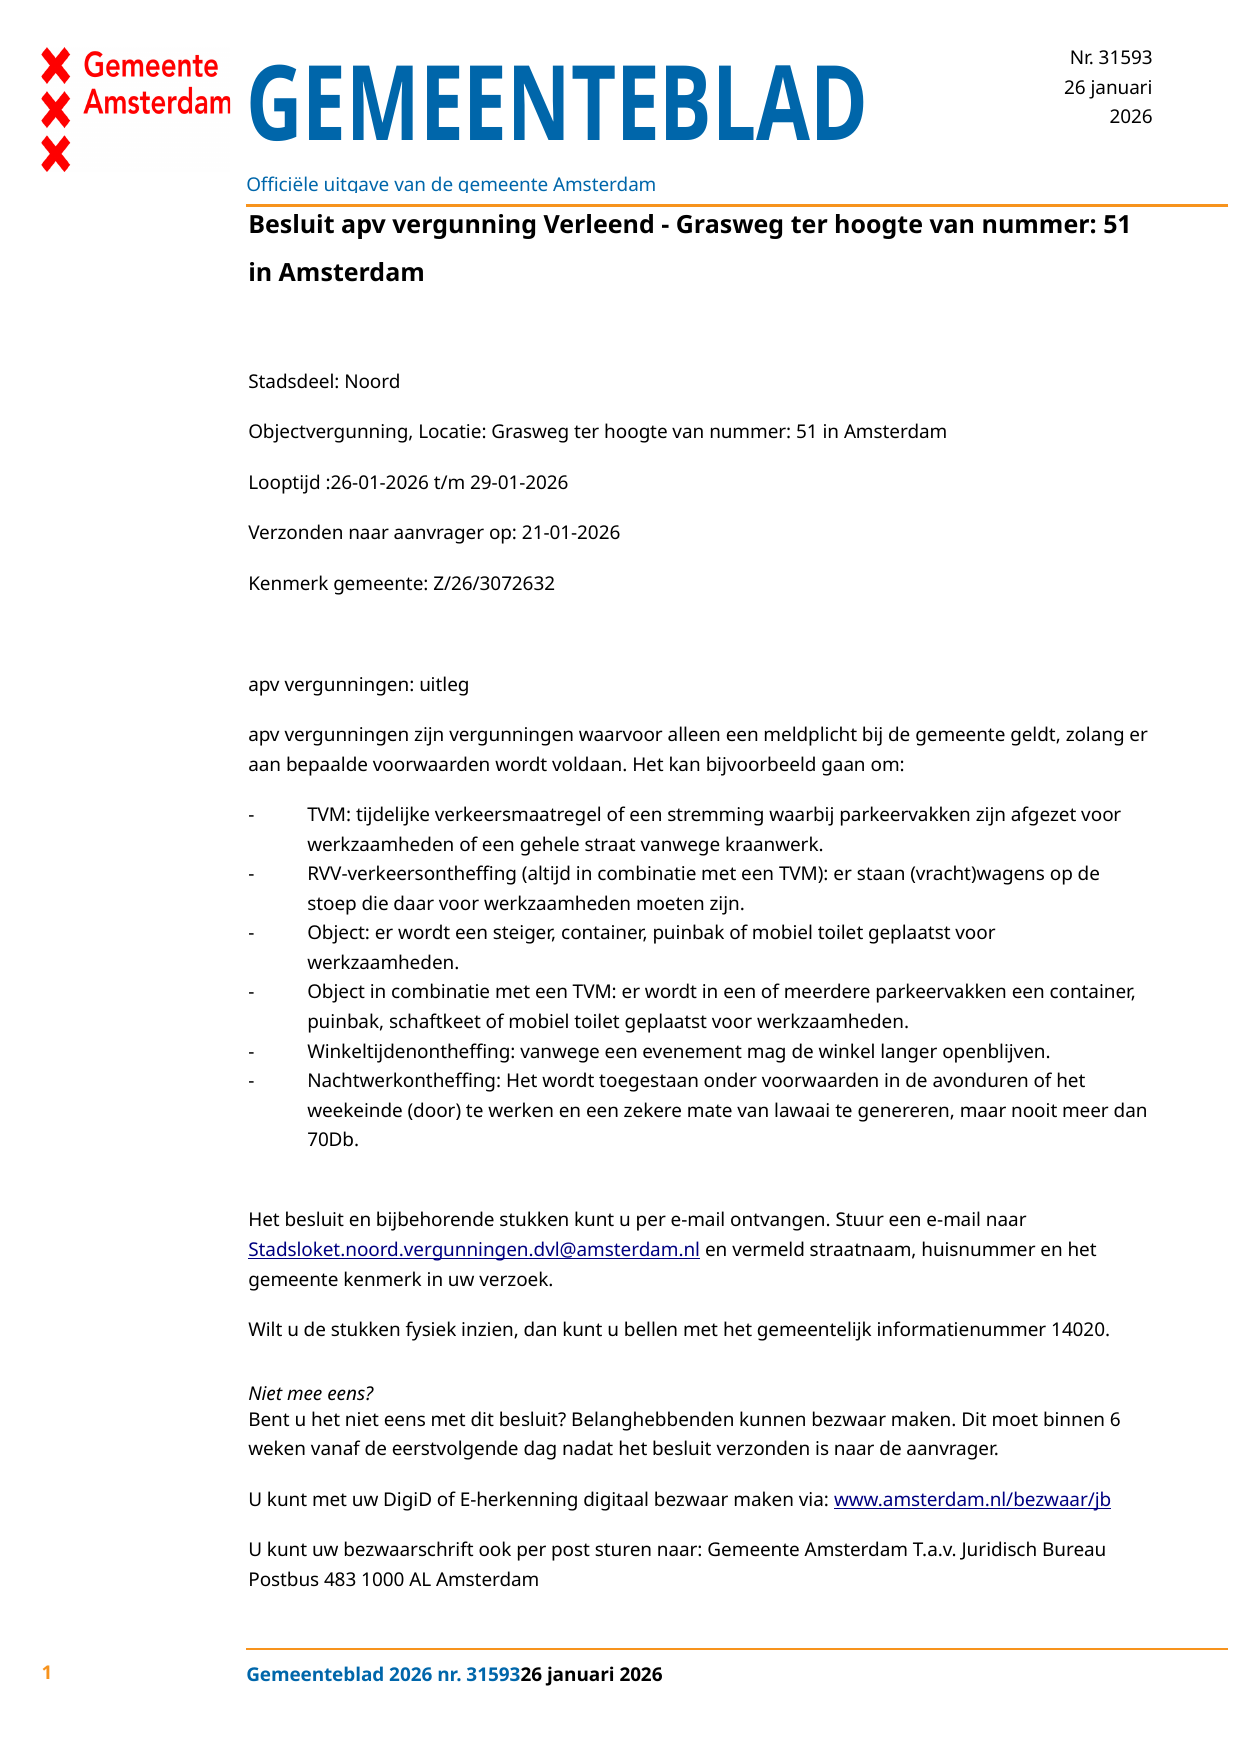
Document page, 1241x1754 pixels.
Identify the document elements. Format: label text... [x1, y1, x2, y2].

text Niet mee eens? [248, 1380, 1152, 1406]
list Object in combinatie met een TVM: er wordt in een of meerdere parkeervakken een container, puinbak, schaftkeet of mobiel toilet geplaatst voor werkzaamheden. [248, 979, 1152, 1034]
text U kunt met uw DigiD of E-herkenning digitaal bezwaar maken via: www.amsterdam.nl/bezwaar/jb [248, 1486, 1152, 1512]
text Besluit apv vergunning Verleend - Grasweg ter hoogte van nummer: 51 in Amsterdam [248, 207, 1152, 288]
text Stadsdeel: Noord [248, 368, 1152, 394]
list Winkeltijdenontheffing: vanwege een evenement mag de winkel langer openblijven. [248, 1038, 1152, 1064]
text Bent u het niet eens met dit besluit? Belanghebbenden kunnen bezwaar maken. Dit moet binnen 6 weken vanaf de eerstvolgende dag nadat het besluit verzonden is naar de aanvrager. [248, 1406, 1152, 1461]
text Het besluit en bijbehorende stukken kunt u per e-mail ontvangen. Stuur een e-mail naar Stadsloket.noord.vergunningen.dvl@amsterdam.nl en vermeld straatnaam, huisnummer en het gemeente kenmerk in uw verzoek. [248, 1207, 1152, 1292]
text Verzonden naar aanvrager op: 21-01-2026 [248, 519, 1152, 545]
list RVV-verkeersontheffing (altijd in combinatie met een TVM): er staan (vracht)wagens op de stoep die daar voor werkzaamheden moeten zijn. [248, 860, 1152, 916]
text apv vergunningen zijn vergunningen waarvoor alleen een meldplicht bij de gemeente geldt, zolang er aan bepaalde voorwaarden wordt voldaan. Het kan bijvoorbeeld gaan om: [248, 721, 1152, 777]
list Nachtwerkontheffing: Het wordt toegestaan onder voorwaarden in de avonduren of het weekeinde (door) te werken en een zekere mate van lawaai te genereren, maar nooit meer dan 70Db. [248, 1067, 1152, 1152]
picture [41, 47, 231, 172]
text apv vergunningen: uitleg [248, 671, 1152, 697]
list Object: er wordt een steiger, container, puinbak of mobiel toilet geplaatst voor werkzaamheden. [248, 919, 1152, 975]
text Wilt u de stukken fysiek inzien, dan kunt u bellen met het gemeentelijk informatienummer 14020. [248, 1316, 1152, 1342]
text U kunt uw bezwaarschrift ook per post sturen naar: Gemeente Amsterdam T.a.v. Juridisch Bureau Postbus 483 1000 AL Amsterdam [248, 1536, 1152, 1592]
text Looptijd :26-01-2026 t/m 29-01-2026 [248, 469, 1152, 495]
list TVM: tijdelijke verkeersmaatregel of een stremming waarbij parkeervakken zijn afgezet voor werkzaamheden of een gehele straat vanwege kraanwerk. [248, 801, 1152, 857]
text Kenmerk gemeente: Z/26/3072632 [248, 570, 1152, 596]
text Objectvergunning, Locatie: Grasweg ter hoogte van nummer: 51 in Amsterdam [248, 419, 1152, 444]
